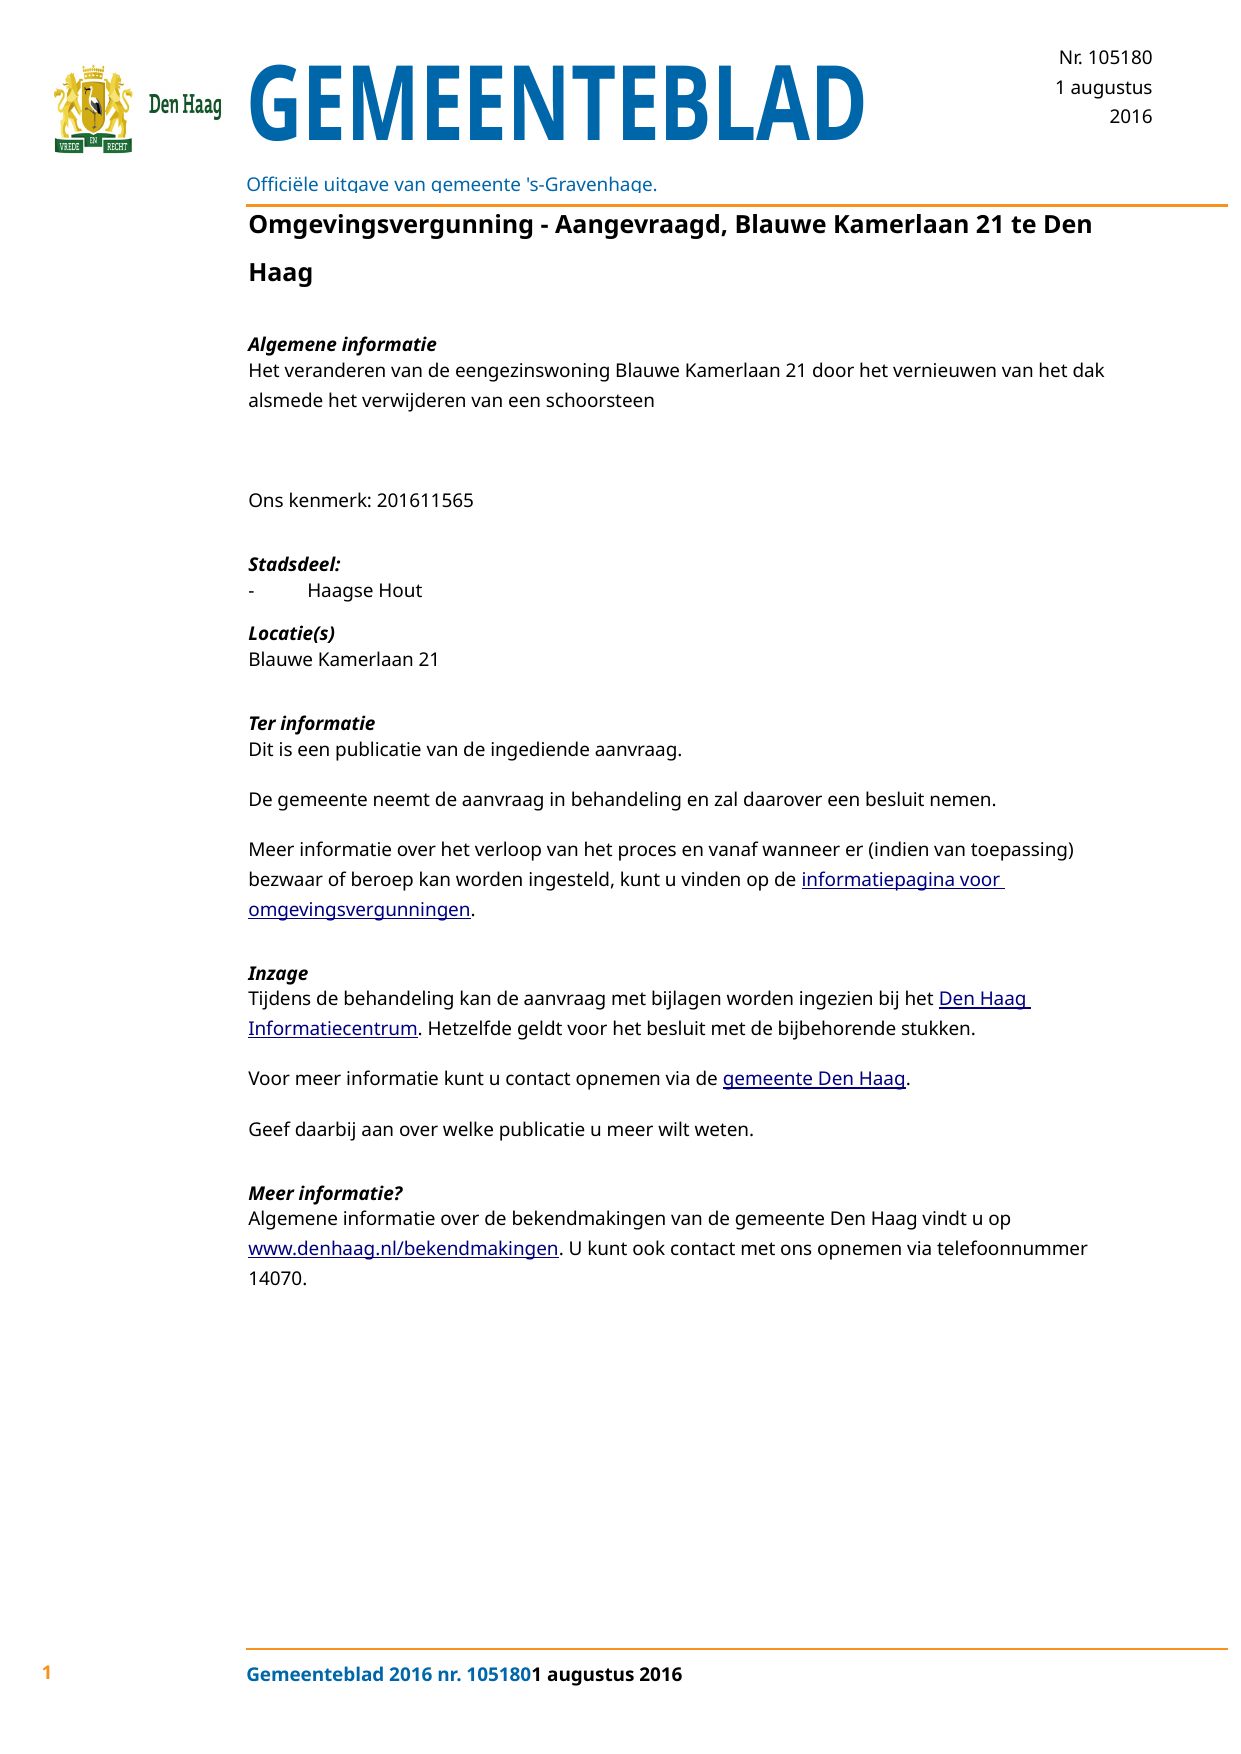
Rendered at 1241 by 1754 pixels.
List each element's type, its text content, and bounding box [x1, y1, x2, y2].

text Omgevingsvergunning - Aangevraagd, Blauwe Kamerlaan 21 te Den Haag [248, 207, 1152, 288]
text Dit is een publicatie van de ingediende aanvraag. [248, 736, 1152, 762]
text Ter informatie [248, 710, 1152, 736]
text Stadsdeel: [248, 552, 1152, 577]
text Meer informatie? [248, 1180, 1152, 1206]
text Tijdens de behandeling kan de aanvraag met bijlagen worden ingezien bij het Den Haag Informatiecentrum. Hetzelfde geldt voor het besluit met de bijbehorende stukken. [248, 986, 1152, 1041]
text Algemene informatie over de bekendmakingen van de gemeente Den Haag vindt u op www.denhaag.nl/bekendmakingen. U kunt ook contact met ons opnemen via telefoonnummer 14070. [248, 1206, 1152, 1291]
text Geef daarbij aan over welke publicatie u meer wilt weten. [248, 1116, 1152, 1142]
text Blauwe Kamerlaan 21 [248, 646, 1152, 672]
text Locatie(s) [248, 620, 1152, 646]
text Algemene informatie [248, 331, 1152, 357]
list Haagse Hout [248, 577, 1152, 603]
text Inzage [248, 960, 1152, 986]
text Voor meer informatie kunt u contact opnemen via de gemeente Den Haag. [248, 1066, 1152, 1091]
text Ons kenmerk: 201611565 [248, 488, 1152, 513]
text Het veranderen van de eengezinswoning Blauwe Kamerlaan 21 door het vernieuwen van het dak alsmede het verwijderen van een schoorsteen [248, 357, 1152, 412]
text De gemeente neemt de aanvraag in behandeling en zal daarover een besluit nemen. [248, 786, 1152, 812]
text Meer informatie over het verloop van het proces en vanaf wanneer er (indien van toepassing) bezwaar of beroep kan worden ingesteld, kunt u vinden op de informatiepagina voor omgevingsvergunningen. [248, 837, 1152, 922]
picture [41, 47, 231, 172]
